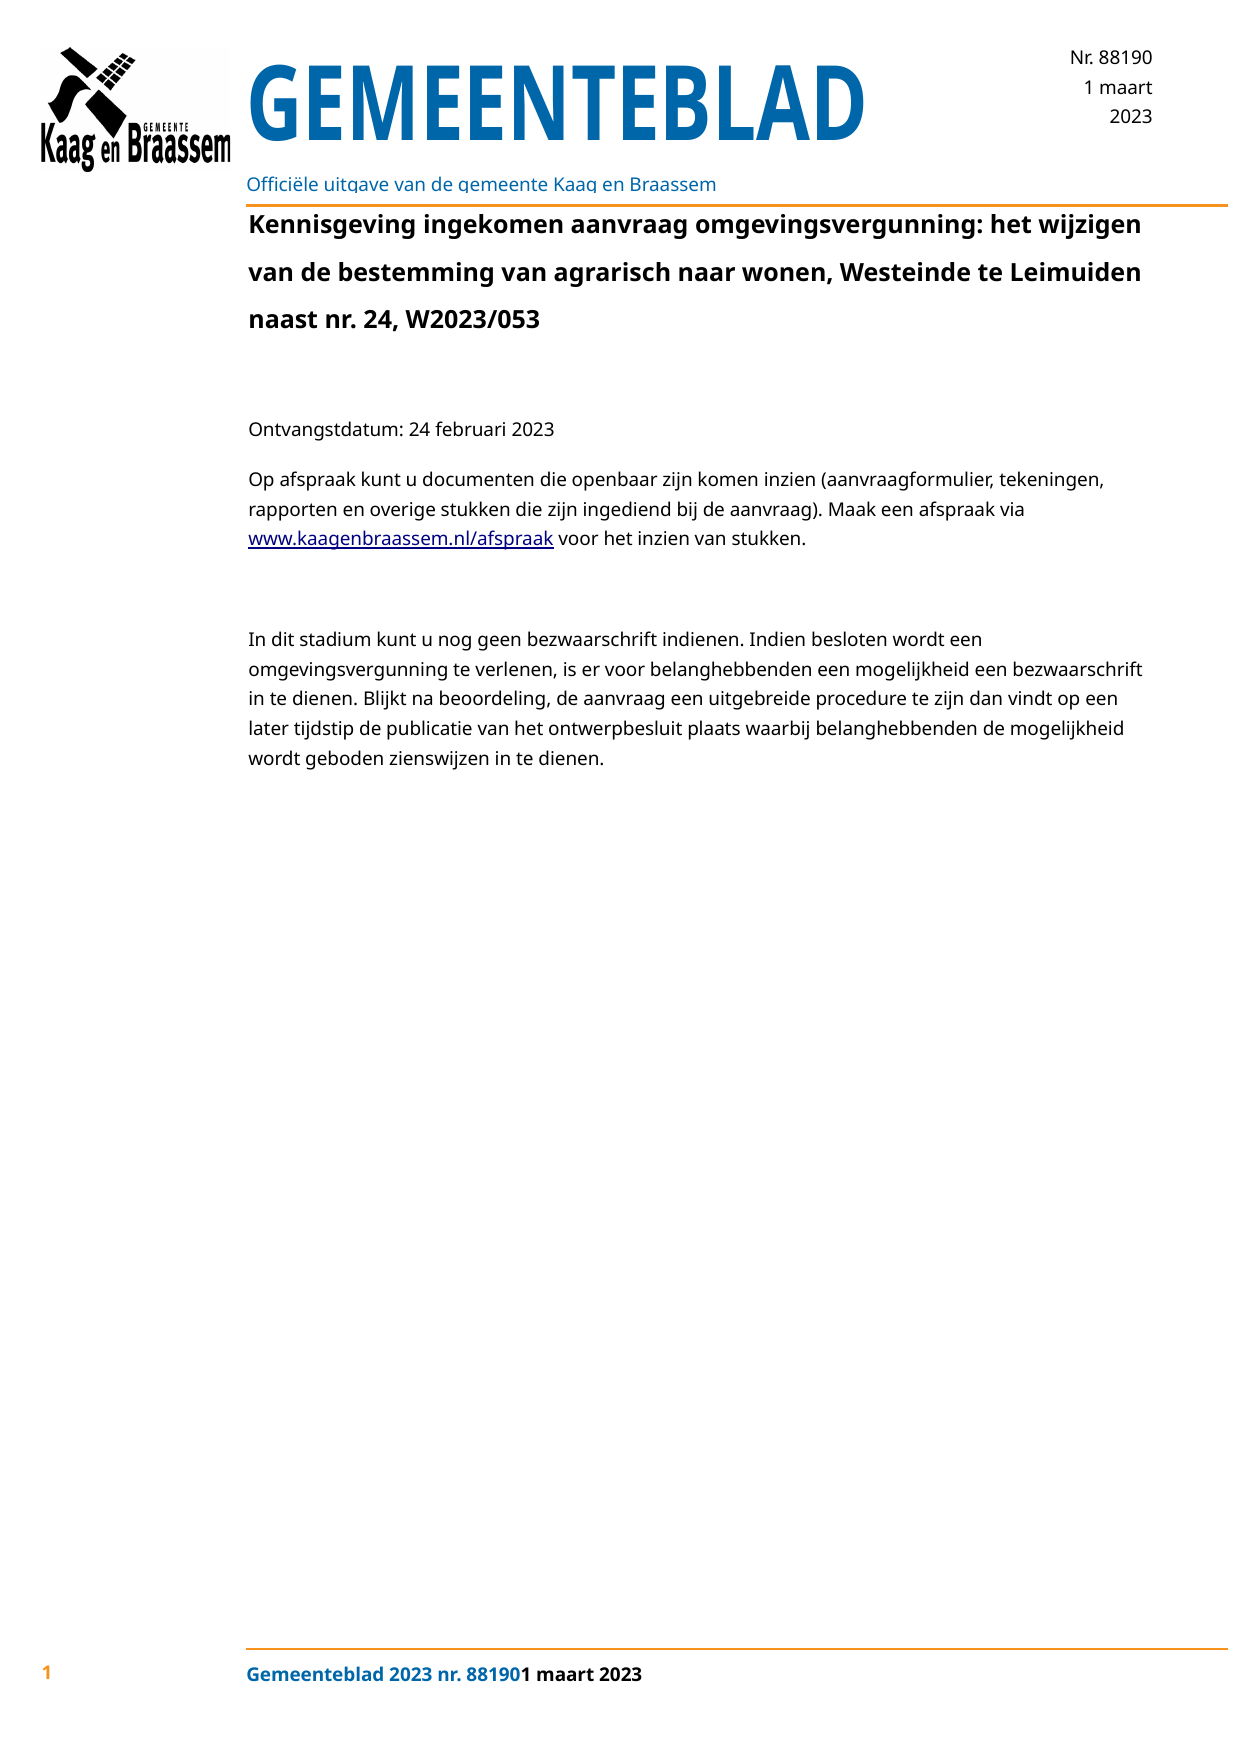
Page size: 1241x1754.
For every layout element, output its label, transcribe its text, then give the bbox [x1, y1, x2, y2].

text Ontvangstdatum: 24 februari 2023 [248, 416, 1152, 442]
text Op afspraak kunt u documenten die openbaar zijn komen inzien (aanvraagformulier, tekeningen, rapporten en overige stukken die zijn ingediend bij de aanvraag). Maak een afspraak via www.kaagenbraassem.nl/afspraak voor het inzien van stukken. [248, 466, 1152, 551]
picture [41, 47, 231, 172]
text In dit stadium kunt u nog geen bezwaarschrift indienen. Indien besloten wordt een omgevingsvergunning te verlenen, is er voor belanghebbenden een mogelijkheid een bezwaarschrift in te dienen. Blijkt na beoordeling, de aanvraag een uitgebreide procedure te zijn dan vindt op een later tijdstip de publicatie van het ontwerpbesluit plaats waarbij belanghebbenden de mogelijkheid wordt geboden zienswijzen in te dienen. [248, 626, 1152, 770]
text Kennisgeving ingekomen aanvraag omgevingsvergunning: het wijzigen van de bestemming van agrarisch naar wonen, Westeinde te Leimuiden naast nr. 24, W2023/053 [248, 207, 1152, 336]
